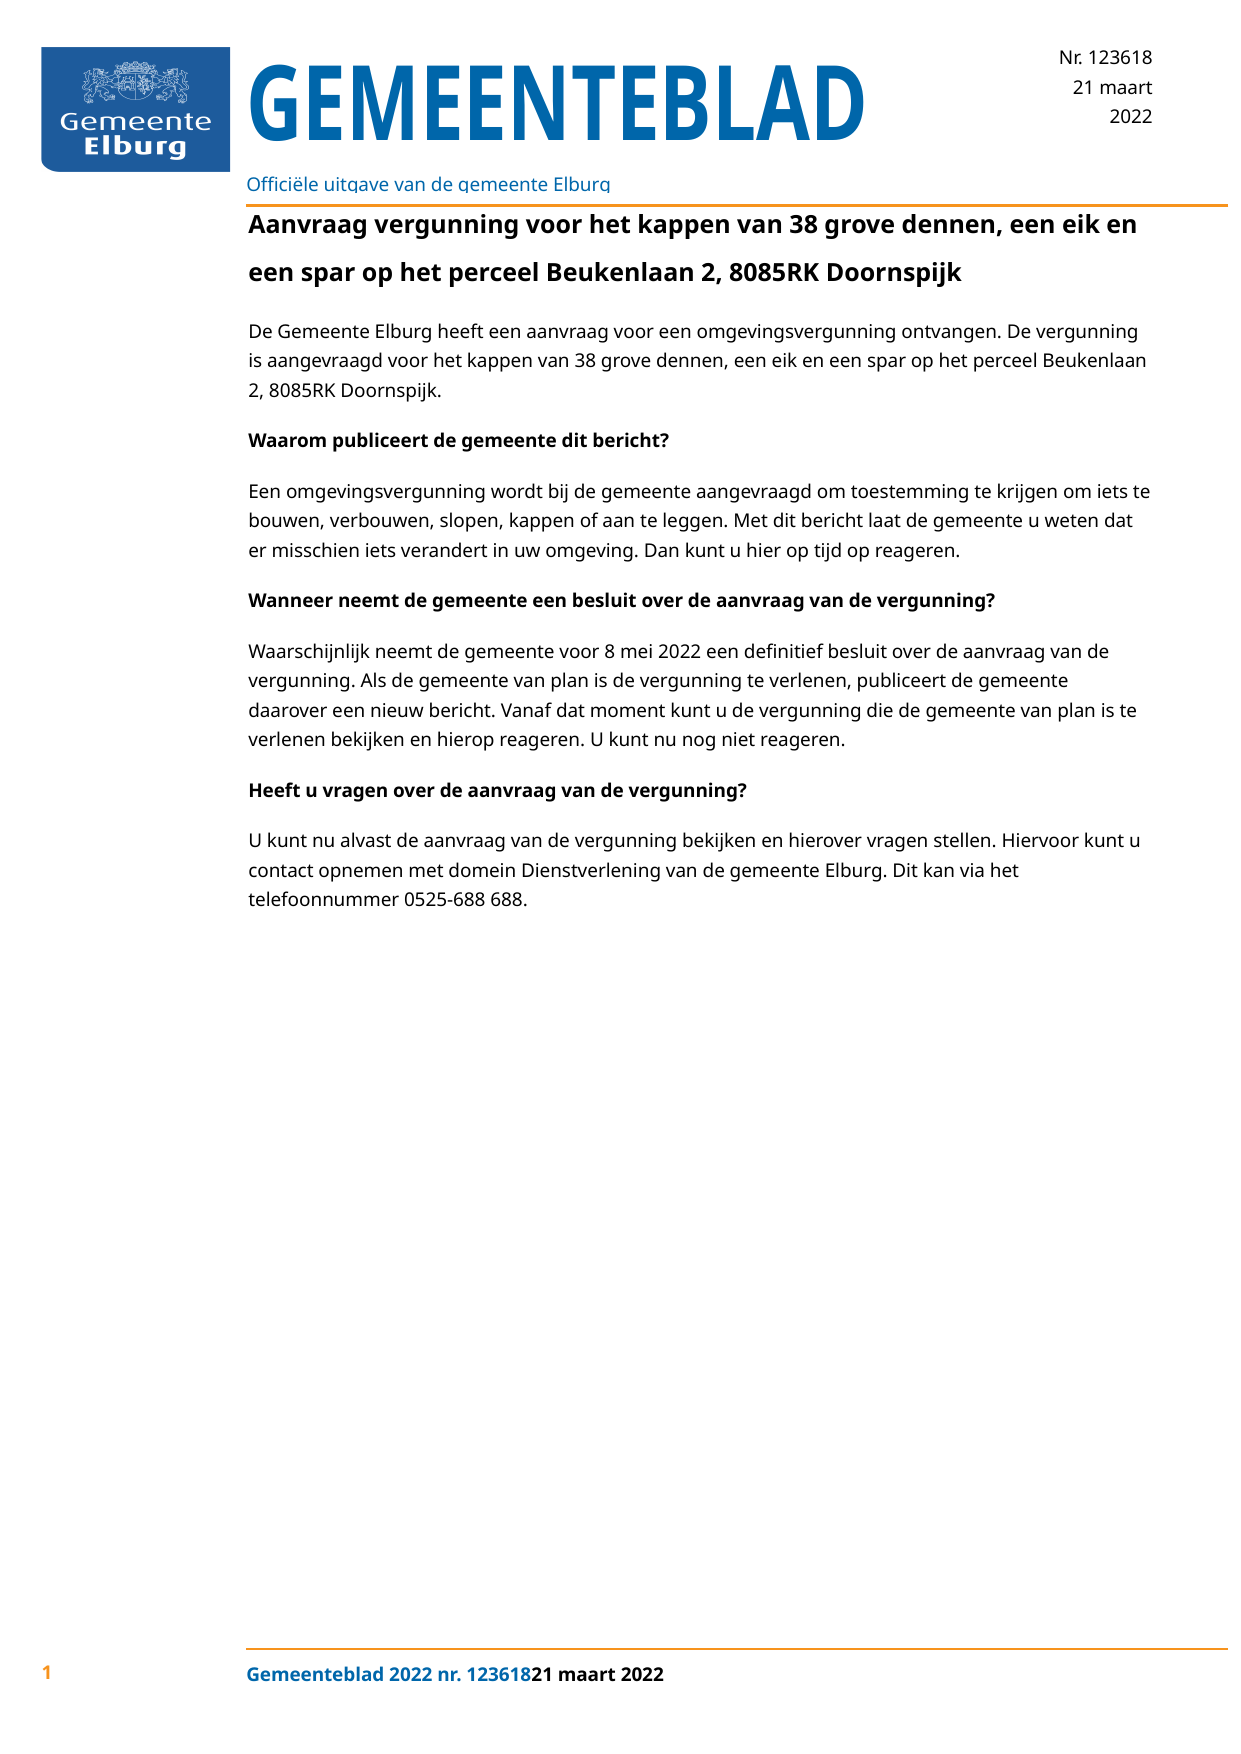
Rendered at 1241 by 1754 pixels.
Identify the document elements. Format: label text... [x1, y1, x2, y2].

text Waarom publiceert de gemeente dit bericht? [248, 427, 1152, 453]
text De Gemeente Elburg heeft een aanvraag voor een omgevingsvergunning ontvangen. De vergunning is aangevraagd voor het kappen van 38 grove dennen, een eik en een spar op het perceel Beukenlaan 2, 8085RK Doornspijk. [248, 318, 1152, 403]
text Een omgevingsvergunning wordt bij de gemeente aangevraagd om toestemming te krijgen om iets te bouwen, verbouwen, slopen, kappen of aan te leggen. Met dit bericht laat de gemeente u weten dat er misschien iets verandert in uw omgeving. Dan kunt u hier op tijd op reageren. [248, 478, 1152, 563]
picture [41, 47, 231, 172]
text U kunt nu alvast de aanvraag van de vergunning bekijken en hierover vragen stellen. Hiervoor kunt u contact opnemen met domein Dienstverlening van de gemeente Elburg. Dit kan via het telefoonnummer 0525-688 688. [248, 827, 1152, 912]
text Waarschijnlijk neemt de gemeente voor 8 mei 2022 een definitief besluit over de aanvraag van de vergunning. Als de gemeente van plan is de vergunning te verlenen, publiceert de gemeente daarover een nieuw bericht. Vanaf dat moment kunt u de vergunning die de gemeente van plan is te verlenen bekijken en hierop reageren. U kunt nu nog niet reageren. [248, 638, 1152, 752]
text Aanvraag vergunning voor het kappen van 38 grove dennen, een eik en een spar op het perceel Beukenlaan 2, 8085RK Doornspijk [248, 207, 1152, 288]
text Heeft u vragen over de aanvraag van de vergunning? [248, 777, 1152, 803]
text Wanneer neemt de gemeente een besluit over de aanvraag van de vergunning? [248, 587, 1152, 613]
